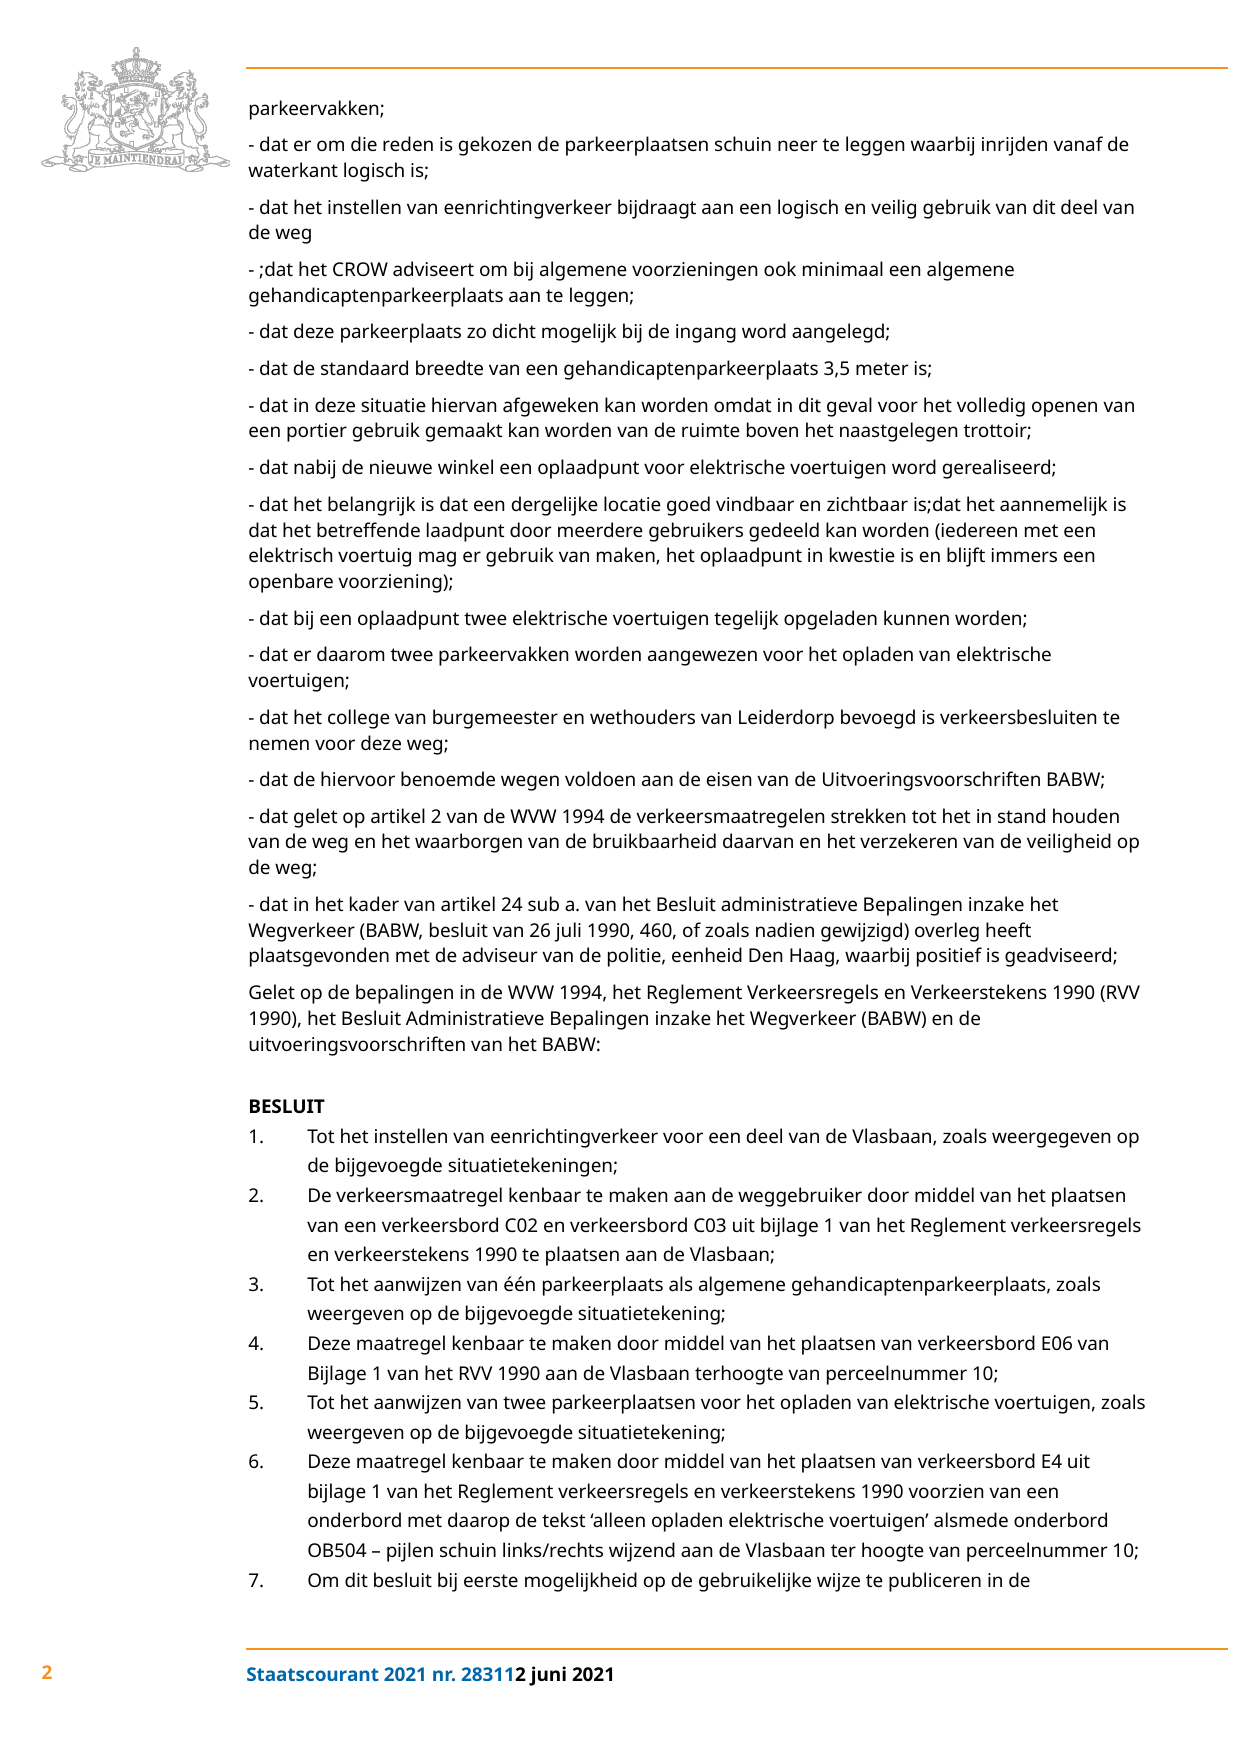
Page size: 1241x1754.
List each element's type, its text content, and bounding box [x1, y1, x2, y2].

text - dat het college van burgemeester en wethouders van Leiderdorp bevoegd is verkeersbesluiten te nemen voor deze weg; [248, 704, 1152, 755]
text - dat het instellen van eenrichtingverkeer bijdraagt aan een logisch en veilig gebruik van dit deel van de weg [248, 194, 1152, 245]
list Tot het aanwijzen van één parkeerplaats als algemene gehandicaptenparkeerplaats, zoals weergeven op de bijgevoegde situatietekening; [248, 1271, 1152, 1326]
list Tot het aanwijzen van twee parkeerplaatsen voor het opladen van elektrische voertuigen, zoals weergeven op de bijgevoegde situatietekening; [248, 1389, 1152, 1444]
text - dat de hiervoor benoemde wegen voldoen aan de eisen van de Uitvoeringsvoorschriften BABW; [248, 766, 1152, 792]
text - dat er om die reden is gekozen de parkeerplaatsen schuin neer te leggen waarbij inrijden vanaf de waterkant logisch is; [248, 131, 1152, 183]
text - dat gelet op artikel 2 van de WVW 1994 de verkeersmaatregelen strekken tot het in stand houden van de weg en het waarborgen van de bruikbaarheid daarvan en het verzekeren van de veiligheid op de weg; [248, 803, 1152, 880]
list Tot het instellen van eenrichtingverkeer voor een deel van de Vlasbaan, zoals weergegeven op de bijgevoegde situatietekeningen; [248, 1123, 1152, 1178]
text - dat de standaard breedte van een gehandicaptenparkeerplaats 3,5 meter is; [248, 355, 1152, 381]
list Deze maatregel kenbaar te maken door middel van het plaatsen van verkeersbord E06 van Bijlage 1 van het RVV 1990 aan de Vlasbaan terhoogte van perceelnummer 10; [248, 1330, 1152, 1385]
text - dat het belangrijk is dat een dergelijke locatie goed vindbaar en zichtbaar is;dat het aannemelijk is dat het betreffende laadpunt door meerdere gebruikers gedeeld kan worden (iedereen met een elektrisch voertuig mag er gebruik van maken, het oplaadpunt in kwestie is en blijft immers een openbare voorziening); [248, 491, 1152, 594]
list Om dit besluit bij eerste mogelijkheid op de gebruikelijke wijze te publiceren in de [248, 1567, 1152, 1592]
text - dat nabij de nieuwe winkel een oplaadpunt voor elektrische voertuigen word gerealiseerd; [248, 454, 1152, 480]
text - dat bij een oplaadpunt twee elektrische voertuigen tegelijk opgeladen kunnen worden; [248, 605, 1152, 631]
picture [41, 47, 231, 172]
list De verkeersmaatregel kenbaar te maken aan de weggebruiker door middel van het plaatsen van een verkeersbord C02 en verkeersbord C03 uit bijlage 1 van het Reglement verkeersregels en verkeerstekens 1990 te plaatsen aan de Vlasbaan; [248, 1182, 1152, 1267]
text - dat er daarom twee parkeervakken worden aangewezen voor het opladen van elektrische voertuigen; [248, 642, 1152, 693]
text Gelet op de bepalingen in de WVW 1994, het Reglement Verkeersregels en Verkeerstekens 1990 (RVV 1990), het Besluit Administratieve Bepalingen inzake het Wegverkeer (BABW) en de uitvoeringsvoorschriften van het BABW: [248, 979, 1152, 1056]
text parkeervakken; [248, 95, 1152, 121]
text BESLUIT [248, 1093, 1152, 1119]
text - ;dat het CROW adviseert om bij algemene voorzieningen ook minimaal een algemene gehandicaptenparkeerplaats aan te leggen; [248, 256, 1152, 308]
text - dat deze parkeerplaats zo dicht mogelijk bij de ingang word aangelegd; [248, 319, 1152, 344]
text - dat in deze situatie hiervan afgeweken kan worden omdat in dit geval voor het volledig openen van een portier gebruik gemaakt kan worden van de ruimte boven het naastgelegen trottoir; [248, 392, 1152, 443]
text - dat in het kader van artikel 24 sub a. van het Besluit administratieve Bepalingen inzake het Wegverkeer (BABW, besluit van 26 juli 1990, 460, of zoals nadien gewijzigd) overleg heeft plaatsgevonden met de adviseur van de politie, eenheid Den Haag, waarbij positief is geadviseerd; [248, 891, 1152, 968]
list Deze maatregel kenbaar te maken door middel van het plaatsen van verkeersbord E4 uit bijlage 1 van het Reglement verkeersregels en verkeerstekens 1990 voorzien van een onderbord met daarop de tekst ‘alleen opladen elektrische voertuigen’ alsmede onderbord OB504 – pijlen schuin links/rechts wijzend aan de Vlasbaan ter hoogte van perceelnummer 10; [248, 1448, 1152, 1563]
